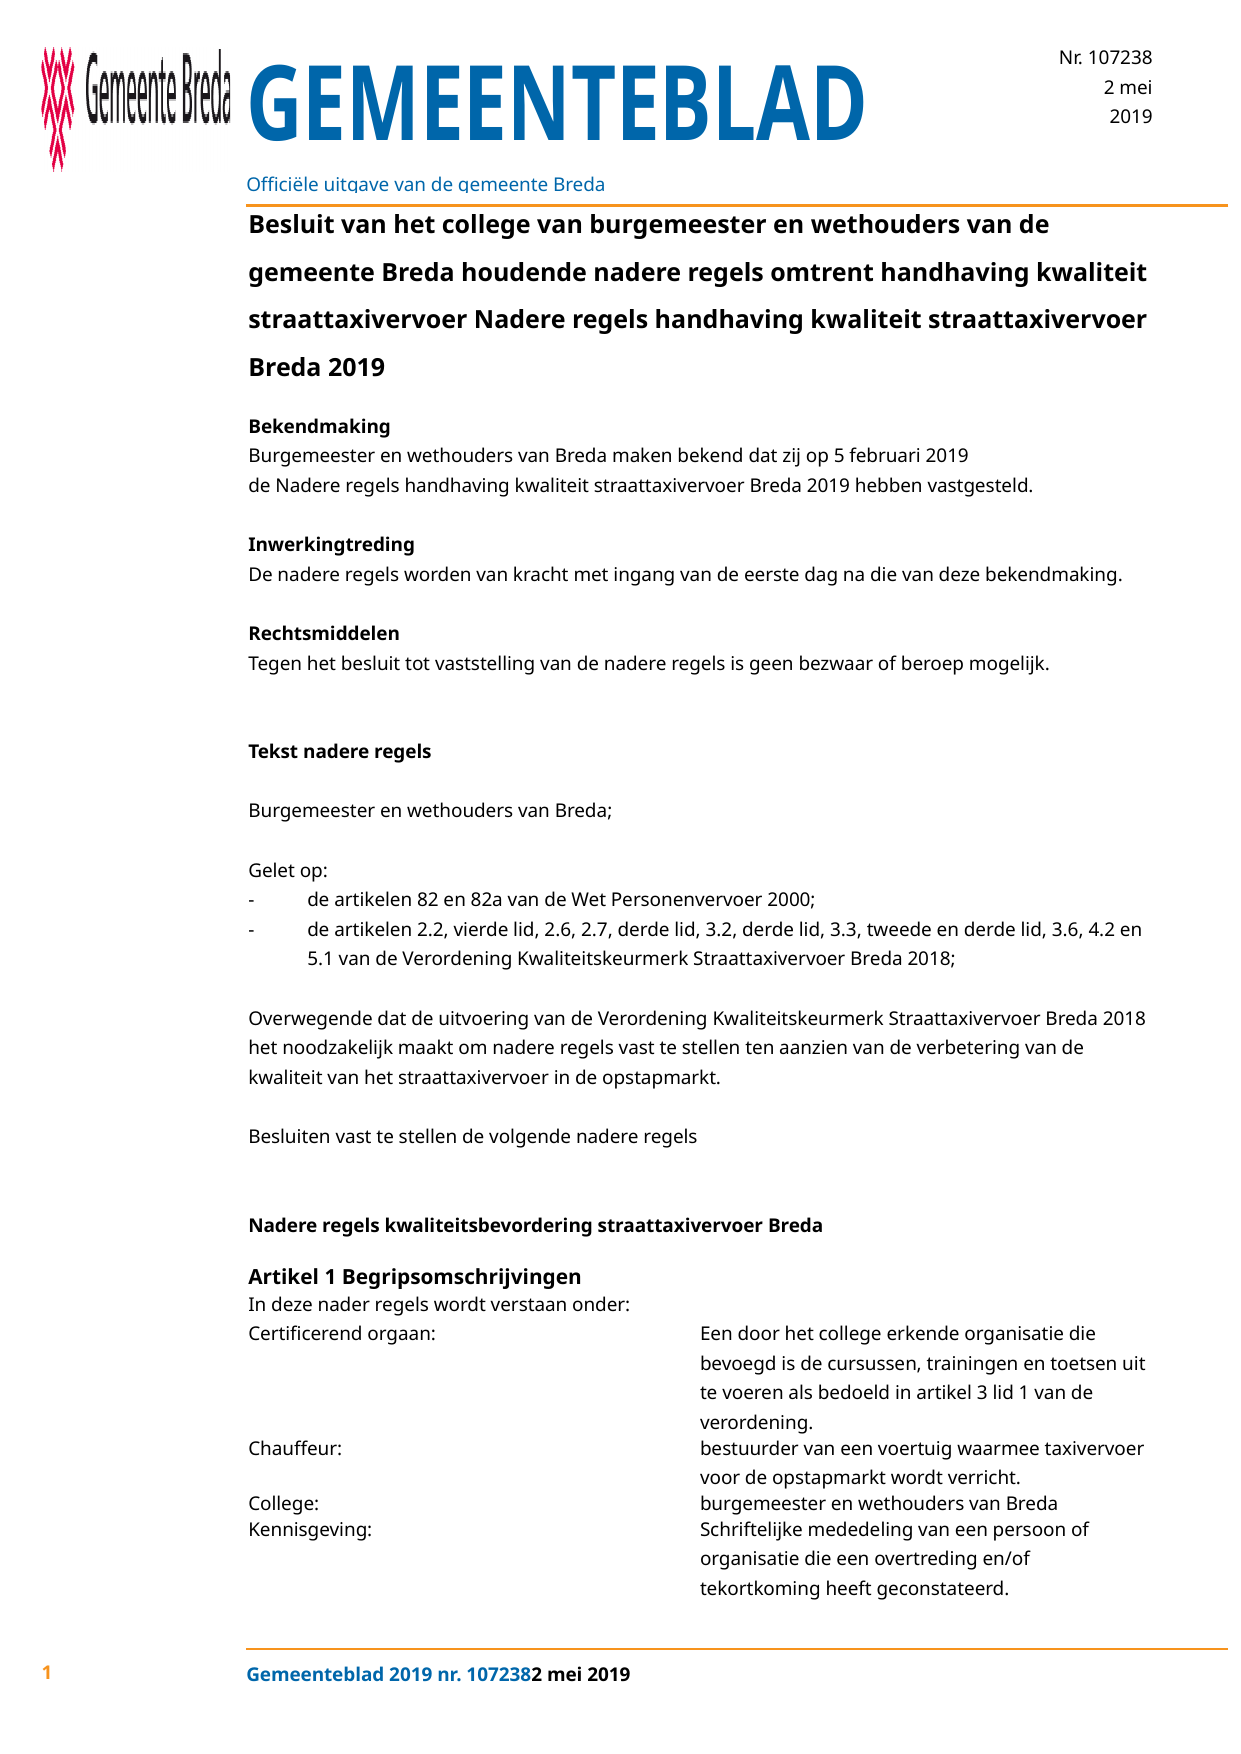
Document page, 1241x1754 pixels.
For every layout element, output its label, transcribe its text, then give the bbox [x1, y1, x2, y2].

picture [41, 47, 231, 172]
text Overwegende dat de uitvoering van de Verordening Kwaliteitskeurmerk Straattaxivervoer Breda 2018 het noodzakelijk maakt om nadere regels vast te stellen ten aanzien van de verbetering van de kwaliteit van het straattaxivervoer in de opstapmarkt. [248, 1005, 1152, 1090]
table_cell College: [248, 1490, 700, 1516]
text Burgemeester en wethouders van Breda; [248, 798, 1152, 823]
table_cell Chauffeur: [248, 1435, 700, 1490]
table_cell Kennisgeving: [248, 1516, 700, 1601]
table_header Certificerend orgaan: [248, 1320, 700, 1435]
list de artikelen 82 en 82a van de Wet Personenvervoer 2000; [248, 886, 1152, 912]
text Bekendmaking [248, 413, 1152, 439]
text Inwerkingtreding [248, 531, 1152, 557]
table_header Een door het college erkende organisatie die bevoegd is de cursussen, trainingen en toetsen uit te voeren als bedoeld in artikel 3 lid 1 van de verordening. [700, 1320, 1152, 1435]
table_cell burgemeester en wethouders van Breda [700, 1490, 1152, 1516]
text De nadere regels worden van kracht met ingang van de eerste dag na die van deze bekendmaking. [248, 561, 1152, 587]
text Artikel 1 Begripsomschrijvingen [248, 1262, 1152, 1291]
table_cell bestuurder van een voertuig waarmee taxivervoer voor de opstapmarkt wordt verricht. [700, 1435, 1152, 1490]
text Nadere regels kwaliteitsbevordering straattaxivervoer Breda [248, 1212, 1152, 1238]
text Besluiten vast te stellen de volgende nadere regels [248, 1123, 1152, 1149]
text Rechtsmiddelen [248, 620, 1152, 646]
text Gelet op: [248, 857, 1152, 883]
text Tekst nadere regels [248, 738, 1152, 764]
list de artikelen 2.2, vierde lid, 2.6, 2.7, derde lid, 3.2, derde lid, 3.3, tweede en derde lid, 3.6, 4.2 en 5.1 van de Verordening Kwaliteitskeurmerk Straattaxivervoer Breda 2018; [248, 916, 1152, 971]
text Burgemeester en wethouders van Breda maken bekend dat zij op 5 februari 2019 [248, 443, 1152, 468]
text In deze nader regels wordt verstaan onder: [248, 1291, 1152, 1316]
text Besluit van het college van burgemeester en wethouders van de gemeente Breda houdende nadere regels omtrent handhaving kwaliteit straattaxivervoer Nadere regels handhaving kwaliteit straattaxivervoer Breda 2019 [248, 207, 1152, 384]
text Tegen het besluit tot vaststelling van de nadere regels is geen bezwaar of beroep mogelijk. [248, 650, 1152, 676]
text de Nadere regels handhaving kwaliteit straattaxivervoer Breda 2019 hebben vastgesteld. [248, 472, 1152, 498]
table_cell Schriftelijke mededeling van een persoon of organisatie die een overtreding en/of tekortkoming heeft geconstateerd. [700, 1516, 1152, 1601]
